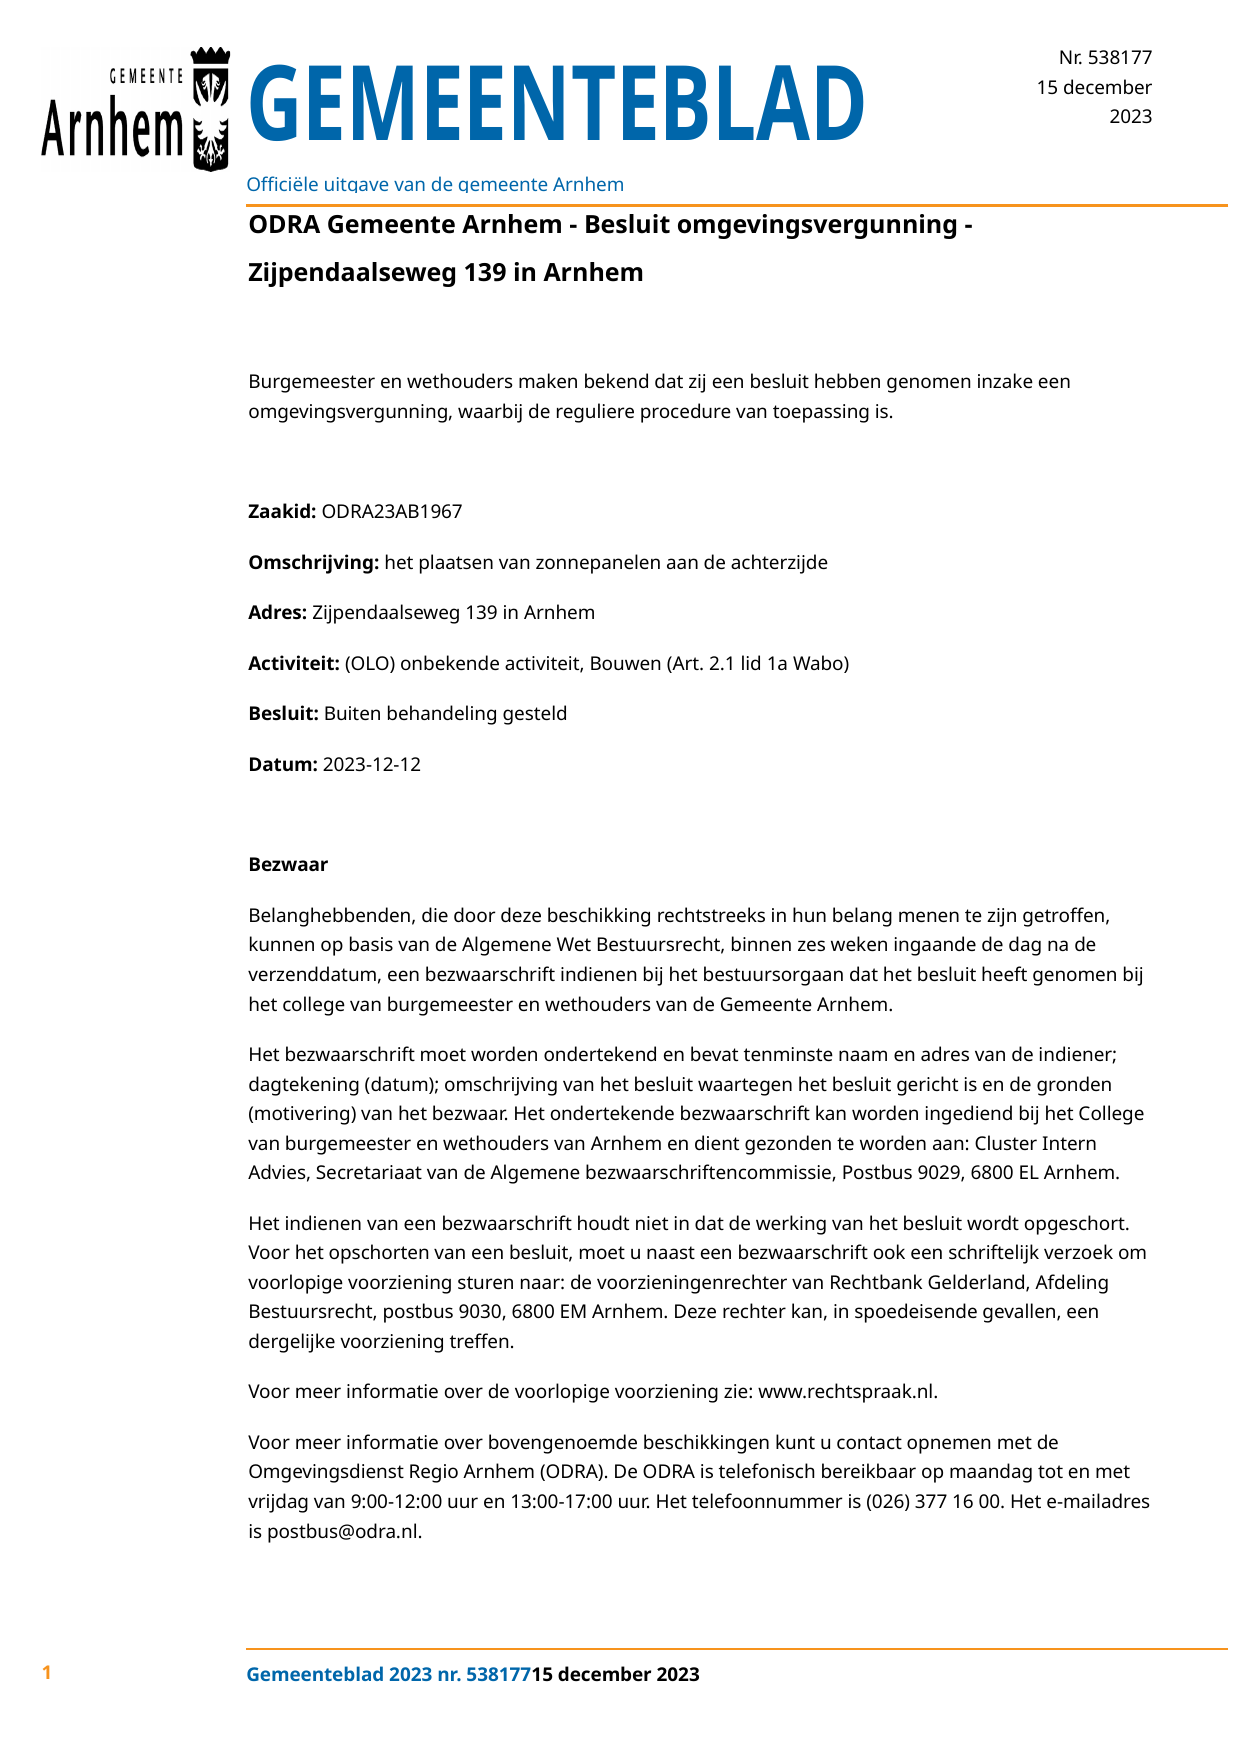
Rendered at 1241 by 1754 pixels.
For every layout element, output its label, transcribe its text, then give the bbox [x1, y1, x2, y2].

text Belanghebbenden, die door deze beschikking rechtstreeks in hun belang menen te zijn getroffen, kunnen op basis van de Algemene Wet Bestuursrecht, binnen zes weken ingaande de dag na de verzenddatum, een bezwaarschrift indienen bij het bestuursorgaan dat het besluit heeft genomen bij het college van burgemeester en wethouders van de Gemeente Arnhem. [248, 902, 1152, 1017]
text Het bezwaarschrift moet worden ondertekend en bevat tenminste naam en adres van de indiener; dagtekening (datum); omschrijving van het besluit waartegen het besluit gericht is en de gronden (motivering) van het bezwaar. Het ondertekende bezwaarschrift kan worden ingediend bij het College van burgemeester en wethouders van Arnhem en dient gezonden te worden aan: Cluster Intern Advies, Secretariaat van de Algemene bezwaarschriftencommissie, Postbus 9029, 6800 EL Arnhem. [248, 1041, 1152, 1185]
text ODRA Gemeente Arnhem - Besluit omgevingsvergunning - Zijpendaalseweg 139 in Arnhem [248, 207, 1152, 288]
text Bezwaar [248, 852, 1152, 877]
picture [41, 47, 231, 172]
text Besluit: Buiten behandeling gesteld [248, 700, 1152, 726]
text Voor meer informatie over de voorlopige voorziening zie: www.rechtspraak.nl. [248, 1379, 1152, 1404]
text Zaakid: ODRA23AB1967 [248, 499, 1152, 524]
text Burgemeester en wethouders maken bekend dat zij een besluit hebben genomen inzake een omgevingsvergunning, waarbij de reguliere procedure van toepassing is. [248, 368, 1152, 424]
text Adres: Zijpendaalseweg 139 in Arnhem [248, 599, 1152, 625]
text Het indienen van een bezwaarschrift houdt niet in dat de werking van het besluit wordt opgeschort. Voor het opschorten van een besluit, moet u naast een bezwaarschrift ook een schriftelijk verzoek om voorlopige voorziening sturen naar: de voorzieningenrechter van Rechtbank Gelderland, Afdeling Bestuursrecht, postbus 9030, 6800 EM Arnhem. Deze rechter kan, in spoedeisende gevallen, een dergelijke voorziening treffen. [248, 1210, 1152, 1354]
text Datum: 2023-12-12 [248, 751, 1152, 777]
text Omschrijving: het plaatsen van zonnepanelen aan de achterzijde [248, 549, 1152, 575]
text Voor meer informatie over bovengenoemde beschikkingen kunt u contact opnemen met de Omgevingsdienst Regio Arnhem (ODRA). De ODRA is telefonisch bereikbaar op maandag tot en met vrijdag van 9:00-12:00 uur en 13:00-17:00 uur. Het telefoonnummer is (026) 377 16 00. Het e-mailadres is postbus@odra.nl. [248, 1429, 1152, 1544]
text Activiteit: (OLO) onbekende activiteit, Bouwen (Art. 2.1 lid 1a Wabo) [248, 650, 1152, 676]
